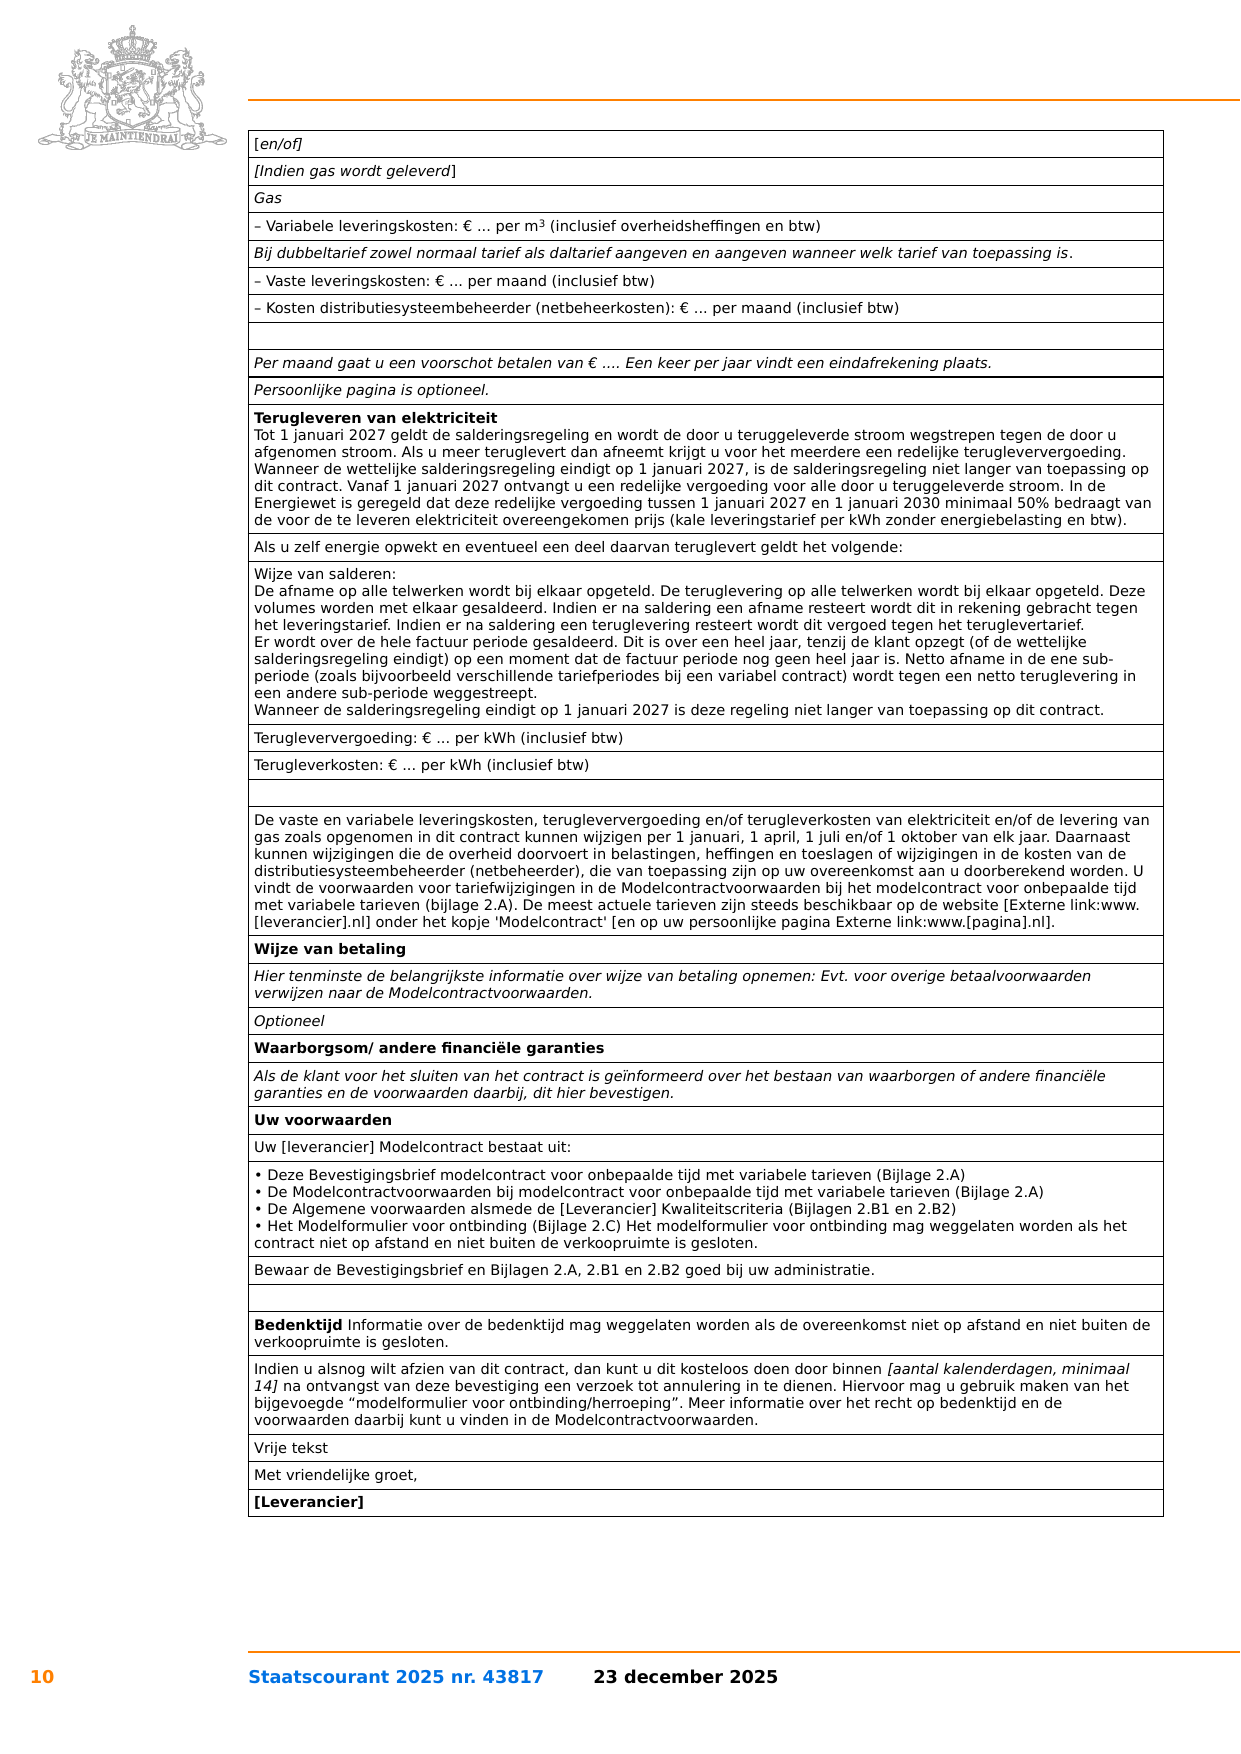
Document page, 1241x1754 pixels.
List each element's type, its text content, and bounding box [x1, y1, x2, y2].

table_cell – Variabele leveringskosten: € ... per m3 (inclusief overheidsheffingen en btw) [249, 213, 1163, 239]
table_cell Persoonlijke pagina is optioneel. [249, 378, 1163, 404]
table_cell Hier tenminste de belangrijkste informatie over wijze van betaling opnemen: Evt. voor overige betaalvoorwaarden verwijzen naar de Modelcontractvoorwaarden. [249, 964, 1163, 1007]
table_cell Uw voorwaarden [249, 1107, 1163, 1133]
table_cell Terugleververgoeding: € ... per kWh (inclusief btw) [249, 725, 1163, 751]
table_cell Terugleverkosten: € ... per kWh (inclusief btw) [249, 752, 1163, 778]
table_cell Per maand gaat u een voorschot betalen van € .... Een keer per jaar vindt een eindafrekening plaats. [249, 350, 1163, 376]
table_cell De vaste en variabele leveringskosten, terugleververgoeding en/of terugleverkosten van elektriciteit en/of de levering van gas zoals opgenomen in dit contract kunnen wijzigen per 1 januari, 1 april, 1 juli en/of 1 oktober van elk jaar. Daarnaast kunnen wijzigingen die de overheid doorvoert in belastingen, heffingen en toeslagen of wijzigingen in de kosten van de distributiesysteembeheerder (netbeheerder), die van toepassing zijn op uw overeenkomst aan u doorberekend worden. U vindt de voorwaarden voor tariefwijzigingen in de Modelcontractvoorwaarden bij het modelcontract voor onbepaalde tijd met variabele tarieven (bijlage 2.A). De meest actuele tarieven zijn steeds beschikbaar op de website [Externe link:www.[leverancier].nl] onder het kopje 'Modelcontract' [en op uw persoonlijke pagina Externe link:www.[pagina].nl]. [249, 807, 1163, 935]
table_cell Indien u alsnog wilt afzien van dit contract, dan kunt u dit kosteloos doen door binnen [aantal kalenderdagen, minimaal 14] na ontvangst van deze bevestiging een verzoek tot annulering in te dienen. Hiervoor mag u gebruik maken van het bijgevoegde “modelformulier voor ontbinding/herroeping”. Meer informatie over het recht op bedenktijd en de voorwaarden daarbij kunt u vinden in de Modelcontractvoorwaarden. [249, 1356, 1163, 1434]
table_cell [en/of] [249, 131, 1163, 157]
table_cell – Vaste leveringskosten: € ... per maand (inclusief btw) [249, 268, 1163, 294]
table_cell Terugleveren van elektriciteit Tot 1 januari 2027 geldt de salderingsregeling en wordt de door u teruggeleverde stroom wegstrepen tegen de door u afgenomen stroom. Als u meer teruglevert dan afneemt krijgt u voor het meerdere een redelijke terugleververgoeding. Wanneer de wettelijke salderingsregeling eindigt op 1 januari 2027, is de salderingsregeling niet langer van toepassing op dit contract. Vanaf 1 januari 2027 ontvangt u een redelijke vergoeding voor alle door u teruggeleverde stroom. In de Energiewet is geregeld dat deze redelijke vergoeding tussen 1 januari 2027 en 1 januari 2030 minimaal 50% bedraagt van de voor de te leveren elektriciteit overeengekomen prijs (kale leveringstarief per kWh zonder energiebelasting en btw). [249, 405, 1163, 533]
table_cell Wijze van salderen: De afname op alle telwerken wordt bij elkaar opgeteld. De teruglevering op alle telwerken wordt bij elkaar opgeteld. Deze volumes worden met elkaar gesaldeerd. Indien er na saldering een afname resteert wordt dit in rekening gebracht tegen het leveringstarief. Indien er na saldering een teruglevering resteert wordt dit vergoed tegen het teruglevertarief. Er wordt over de hele factuur periode gesaldeerd. Dit is over een heel jaar, tenzij de klant opzegt (of de wettelijke salderingsregeling eindigt) op een moment dat de factuur periode nog geen heel jaar is. Netto afname in de ene sub-periode (zoals bijvoorbeeld verschillende tariefperiodes bij een variabel contract) wordt tegen een netto teruglevering in een andere sub-periode weggestreept. Wanneer de salderingsregeling eindigt op 1 januari 2027 is deze regeling niet langer van toepassing op dit contract. [249, 562, 1163, 724]
table_cell Uw [leverancier] Modelcontract bestaat uit: [249, 1135, 1163, 1161]
table_cell Gas [249, 186, 1163, 212]
table_cell Bij dubbeltarief zowel normaal tarief als daltarief aangeven en aangeven wanneer welk tarief van toepassing is. [249, 241, 1163, 267]
table_cell [Leverancier] [249, 1490, 1163, 1516]
table_cell [249, 780, 1163, 806]
table_cell Optioneel [249, 1008, 1163, 1034]
table_cell Met vriendelijke groet, [249, 1462, 1163, 1488]
table_cell Bedenktijd Informatie over de bedenktijd mag weggelaten worden als de overeenkomst niet op afstand en niet buiten de verkoopruimte is gesloten. [249, 1312, 1163, 1355]
table_cell [249, 1285, 1163, 1311]
table_cell Wijze van betaling [249, 936, 1163, 963]
table_cell Vrije tekst [249, 1435, 1163, 1461]
table_cell – Kosten distributiesysteembeheerder (netbeheerkosten): € ... per maand (inclusief btw) [249, 295, 1163, 322]
table_cell [Indien gas wordt geleverd] [249, 158, 1163, 185]
table_cell Als u zelf energie opwekt en eventueel een deel daarvan teruglevert geldt het volgende: [249, 534, 1163, 561]
table_cell • Deze Bevestigingsbrief modelcontract voor onbepaalde tijd met variabele tarieven (Bijlage 2.A) • De Modelcontractvoorwaarden bij modelcontract voor onbepaalde tijd met variabele tarieven (Bijlage 2.A) • De Algemene voorwaarden alsmede de [Leverancier] Kwaliteitscriteria (Bijlagen 2.B1 en 2.B2) • Het Modelformulier voor ontbinding (Bijlage 2.C) Het modelformulier voor ontbinding mag weggelaten worden als het contract niet op afstand en niet buiten de verkoopruimte is gesloten. [249, 1162, 1163, 1256]
table_cell Waarborgsom/ andere financiële garanties [249, 1035, 1163, 1062]
table_cell [249, 323, 1163, 349]
table_cell Bewaar de Bevestigingsbrief en Bijlagen 2.A, 2.B1 en 2.B2 goed bij uw administratie. [249, 1257, 1163, 1284]
table_cell Als de klant voor het sluiten van het contract is geïnformeerd over het bestaan van waarborgen of andere financiële garanties en de voorwaarden daarbij, dit hier bevestigen. [249, 1063, 1163, 1106]
picture [38, 25, 227, 150]
